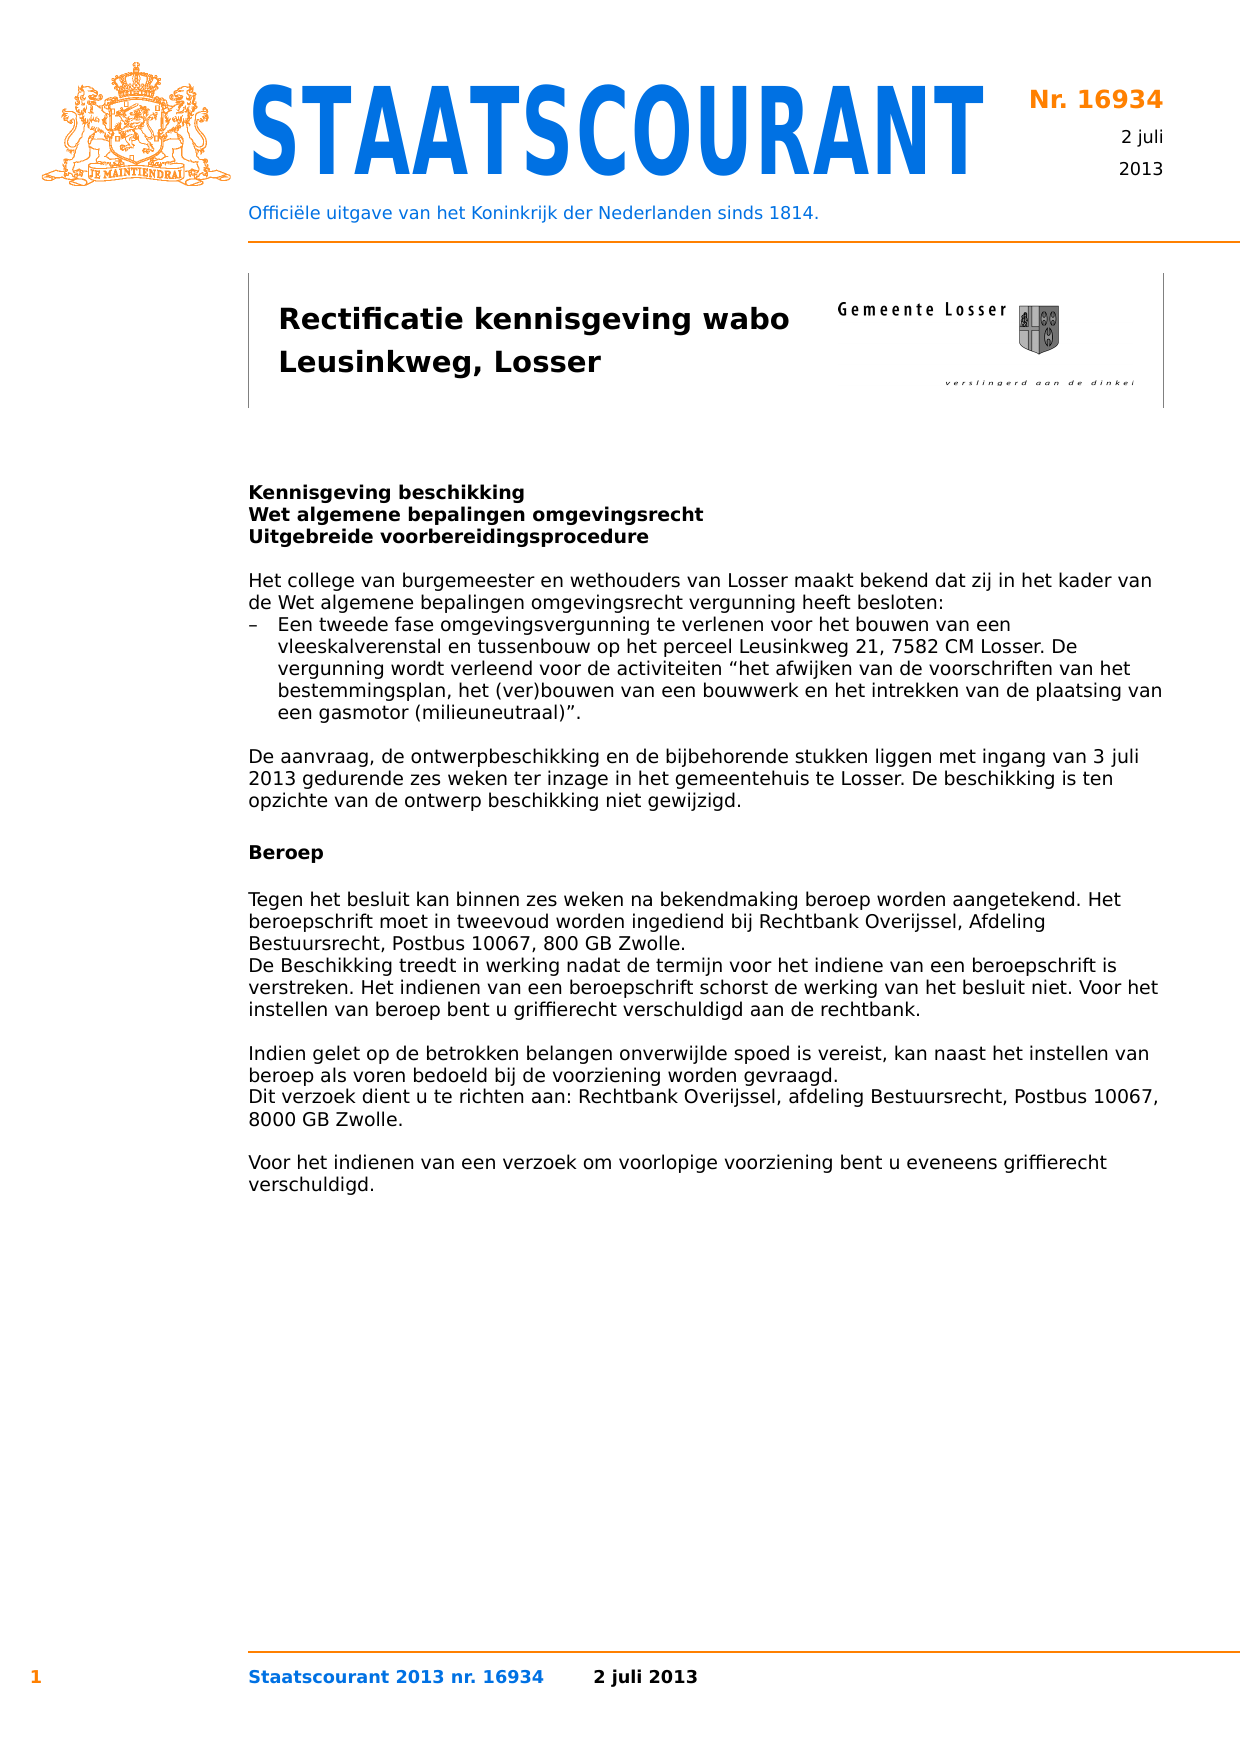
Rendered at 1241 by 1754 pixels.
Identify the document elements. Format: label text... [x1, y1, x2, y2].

table_header Nr. 16934 [998, 62, 1240, 121]
subtitle Rectificatie kennisgeving wabo Leusinkweg, Losser [249, 273, 1163, 408]
table_header [25, 62, 248, 241]
text Voor het indienen van een verzoek om voorlopige voorziening bent u eveneens griffierecht verschuldigd. [248, 1152, 1163, 1196]
text De Beschikking treedt in werking nadat de termijn voor het indiene van een beroepschrift is verstreken. Het indienen van een beroepschrift schorst de werking van het besluit niet. Voor het instellen van beroep bent u griffierecht verschuldigd aan de rechtbank. [248, 955, 1163, 1021]
text De aanvraag, de ontwerpbeschikking en de bijbehorende stukken liggen met ingang van 3 juli 2013 gedurende zes weken ter inzage in het gemeentehuis te Losser. De beschikking is ten opzichte van de ontwerp beschikking niet gewijzigd. [248, 746, 1163, 812]
subtitle Beroep [248, 842, 1163, 864]
text Het college van burgemeester en wethouders van Losser maakt bekend dat zij in het kader van de Wet algemene bepalingen omgevingsrecht vergunning heeft besloten: [248, 570, 1163, 614]
text Indien gelet op de betrokken belangen onverwijlde spoed is vereist, kan naast het instellen van beroep als voren bedoeld bij de voorziening worden gevraagd. [248, 1042, 1163, 1086]
text Tegen het besluit kan binnen zes weken na bekendmaking beroep worden aangetekend. Het beroepschrift moet in tweevoud worden ingediend bij Rechtbank Overijssel, Afdeling Bestuursrecht, Postbus 10067, 800 GB Zwolle. [248, 889, 1163, 955]
text Dit verzoek dient u te richten aan: Rechtbank Overijssel, afdeling Bestuursrecht, Postbus 10067, 8000 GB Zwolle. [248, 1086, 1163, 1130]
text Kennisgeving beschikking [248, 482, 1163, 504]
text Uitgebreide voorbereidingsprocedure [248, 526, 1163, 548]
table_cell 2013 [998, 153, 1240, 203]
table_cell 2 juli [998, 121, 1240, 153]
text Wet algemene bepalingen omgevingsrecht [248, 504, 1163, 526]
text – Een tweede fase omgevingsvergunning te verlenen voor het bouwen van een vleeskalverenstal en tussenbouw op het perceel Leusinkweg 21, 7582 CM Losser. De vergunning wordt verleend voor de activiteiten “het afwijken van de voorschriften van het bestemmingsplan, het (ver)bouwen van een bouwwerk en het intrekken van de plaatsing van een gasmotor (milieuneutraal)”. [248, 614, 1163, 724]
picture [838, 302, 1134, 386]
picture [41, 62, 231, 186]
table_cell Officiële uitgave van het Koninkrijk der Nederlanden sinds 1814. [248, 203, 1240, 241]
table_header STAATSCOURANT [248, 62, 998, 203]
